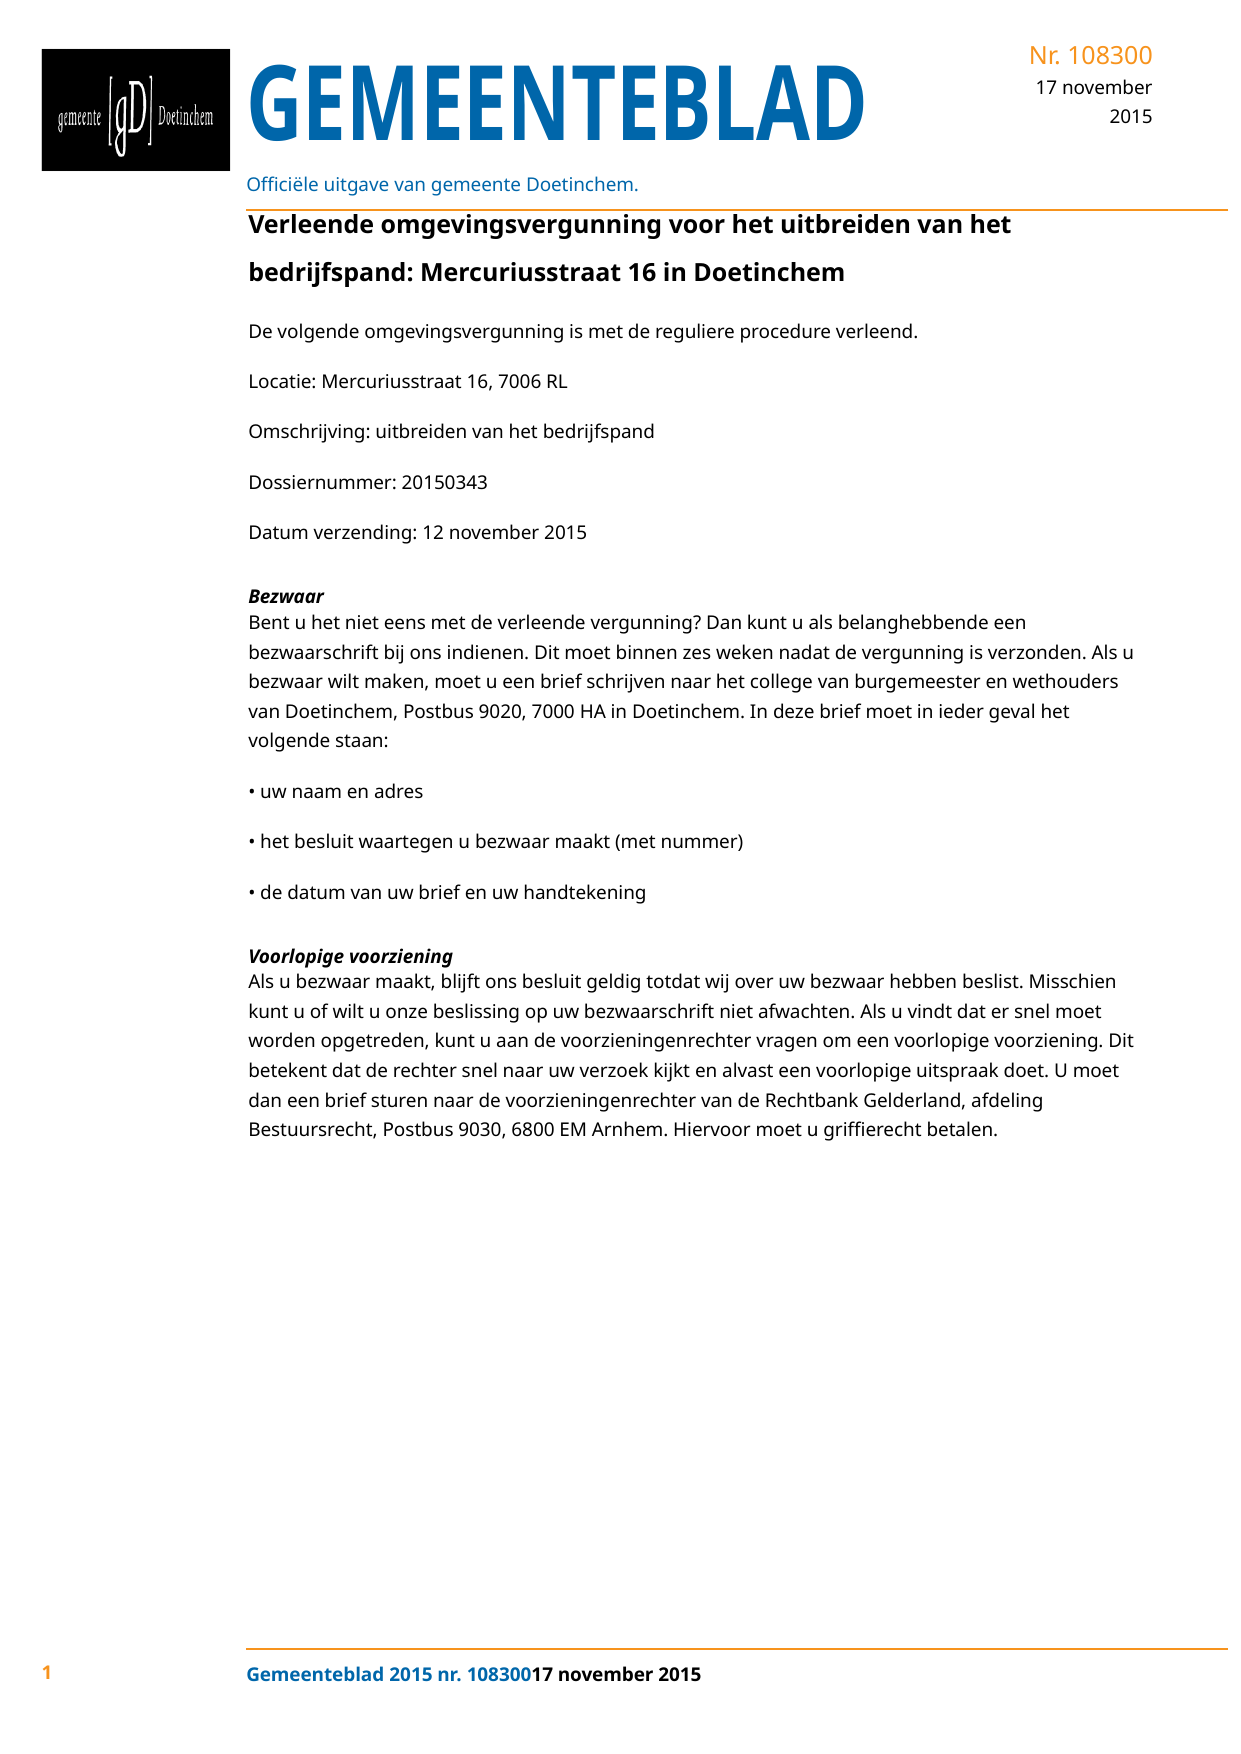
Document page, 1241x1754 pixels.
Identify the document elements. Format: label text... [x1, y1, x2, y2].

text Als u bezwaar maakt, blijft ons besluit geldig totdat wij over uw bezwaar hebben beslist. Misschien kunt u of wilt u onze beslissing op uw bezwaarschrift niet afwachten. Als u vindt dat er snel moet worden opgetreden, kunt u aan de voorzieningenrechter vragen om een voorlopige voorziening. Dit betekent dat de rechter snel naar uw verzoek kijkt en alvast een voorlopige uitspraak doet. U moet dan een brief sturen naar de voorzieningenrechter van de Rechtbank Gelderland, afdeling Bestuursrecht, Postbus 9030, 6800 EM Arnhem. Hiervoor moet u griffierecht betalen. [248, 968, 1152, 1142]
text • het besluit waartegen u bezwaar maakt (met nummer) [248, 828, 1152, 854]
text Locatie: Mercuriusstraat 16, 7006 RL [248, 368, 1152, 394]
picture [41, 47, 231, 172]
text Voorlopige voorziening [248, 943, 1152, 968]
text De volgende omgevingsvergunning is met de reguliere procedure verleend. [248, 318, 1152, 344]
text • uw naam en adres [248, 778, 1152, 804]
text Bezwaar [248, 583, 1152, 609]
text Bent u het niet eens met de verleende vergunning? Dan kunt u als belanghebbende een bezwaarschrift bij ons indienen. Dit moet binnen zes weken nadat de vergunning is verzonden. Als u bezwaar wilt maken, moet u een brief schrijven naar het college van burgemeester en wethouders van Doetinchem, Postbus 9020, 7000 HA in Doetinchem. In deze brief moet in ieder geval het volgende staan: [248, 609, 1152, 753]
text Dossiernummer: 20150343 [248, 469, 1152, 495]
text Omschrijving: uitbreiden van het bedrijfspand [248, 419, 1152, 444]
text • de datum van uw brief en uw handtekening [248, 879, 1152, 904]
text Datum verzending: 12 november 2015 [248, 519, 1152, 545]
text Verleende omgevingsvergunning voor het uitbreiden van het bedrijfspand: Mercuriusstraat 16 in Doetinchem [248, 211, 1152, 288]
